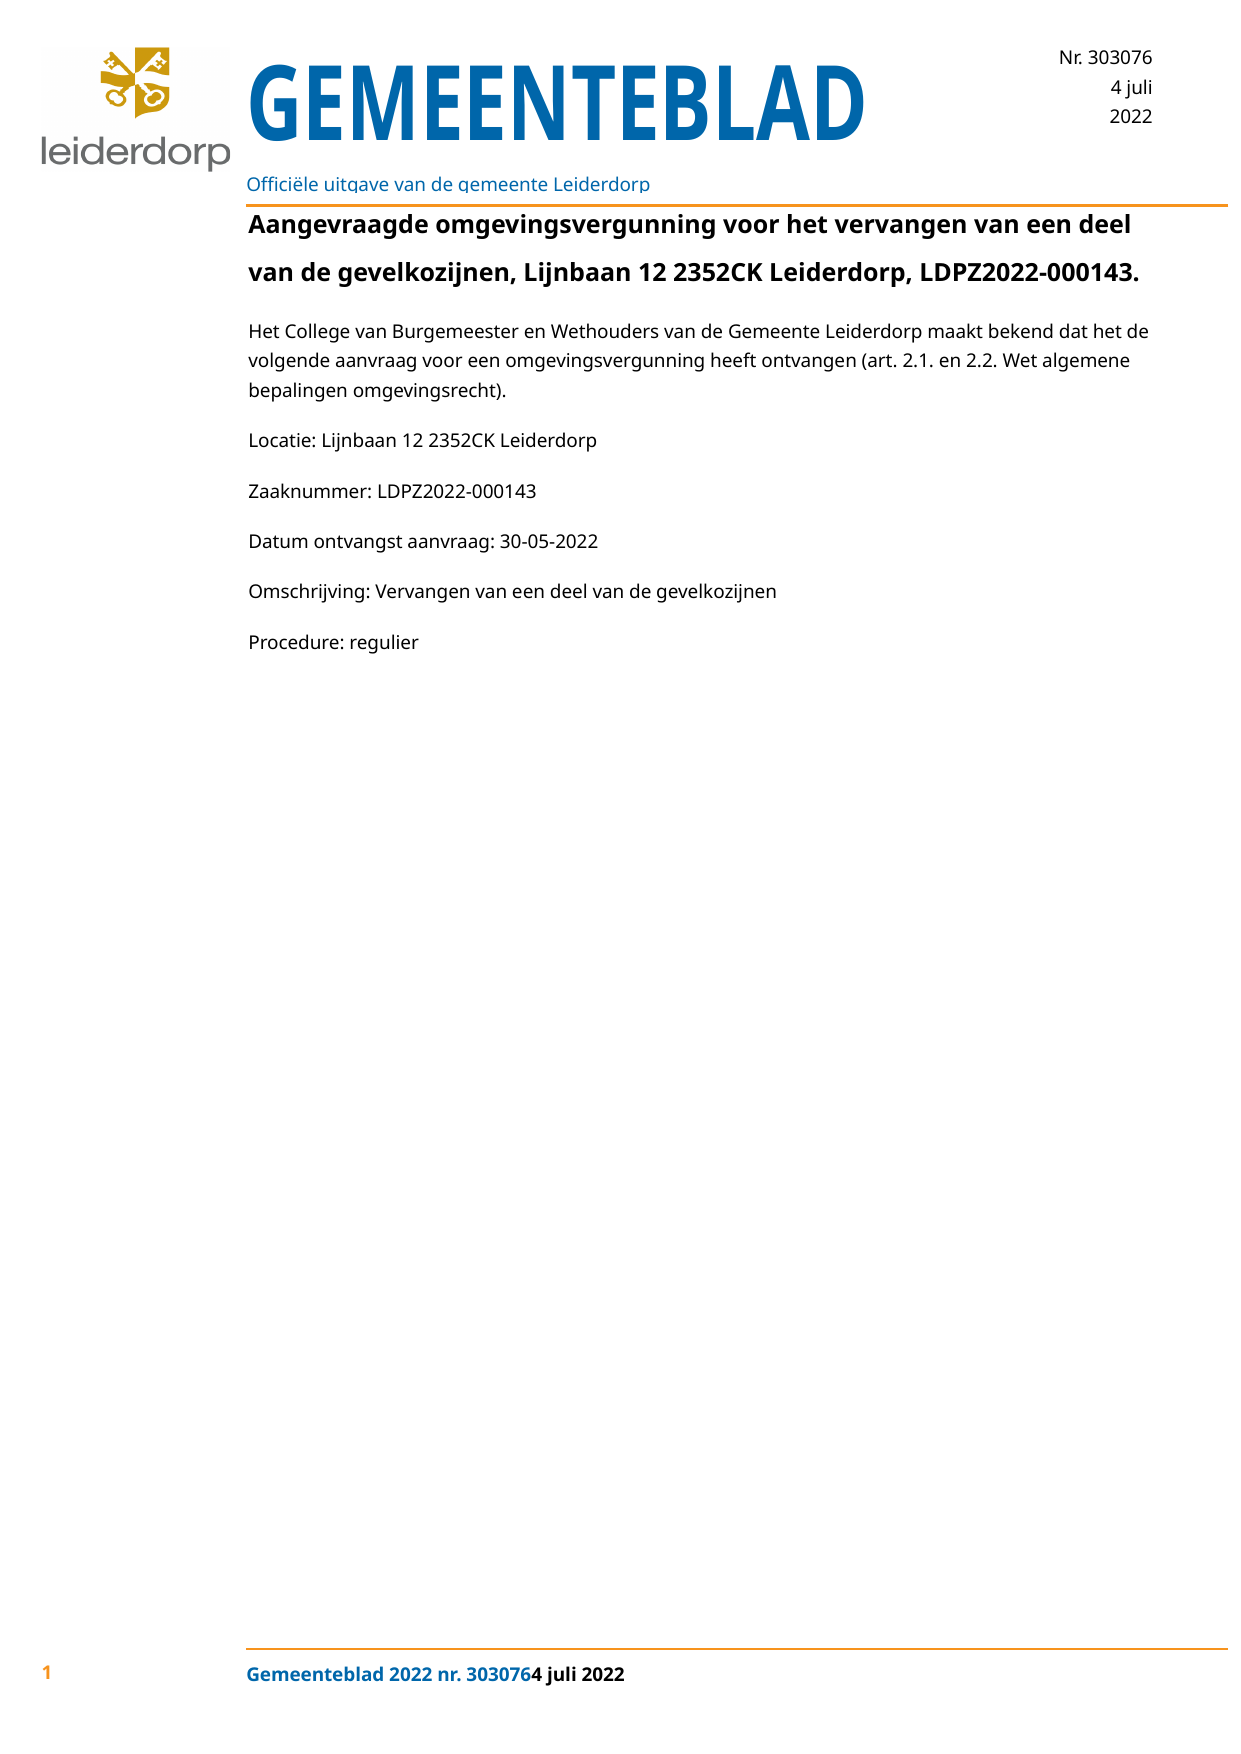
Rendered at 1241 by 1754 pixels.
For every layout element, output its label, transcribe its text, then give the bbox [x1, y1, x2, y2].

picture [41, 47, 231, 172]
text Locatie: Lijnbaan 12 2352CK Leiderdorp [248, 427, 1152, 453]
text Datum ontvangst aanvraag: 30-05-2022 [248, 528, 1152, 554]
text Zaaknummer: LDPZ2022-000143 [248, 478, 1152, 504]
text Het College van Burgemeester en Wethouders van de Gemeente Leiderdorp maakt bekend dat het de volgende aanvraag voor een omgevingsvergunning heeft ontvangen (art. 2.1. en 2.2. Wet algemene bepalingen omgevingsrecht). [248, 318, 1152, 403]
text Omschrijving: Vervangen van een deel van de gevelkozijnen [248, 579, 1152, 604]
text Procedure: regulier [248, 629, 1152, 655]
text Aangevraagde omgevingsvergunning voor het vervangen van een deel van de gevelkozijnen, Lijnbaan 12 2352CK Leiderdorp, LDPZ2022-000143. [248, 207, 1152, 288]
